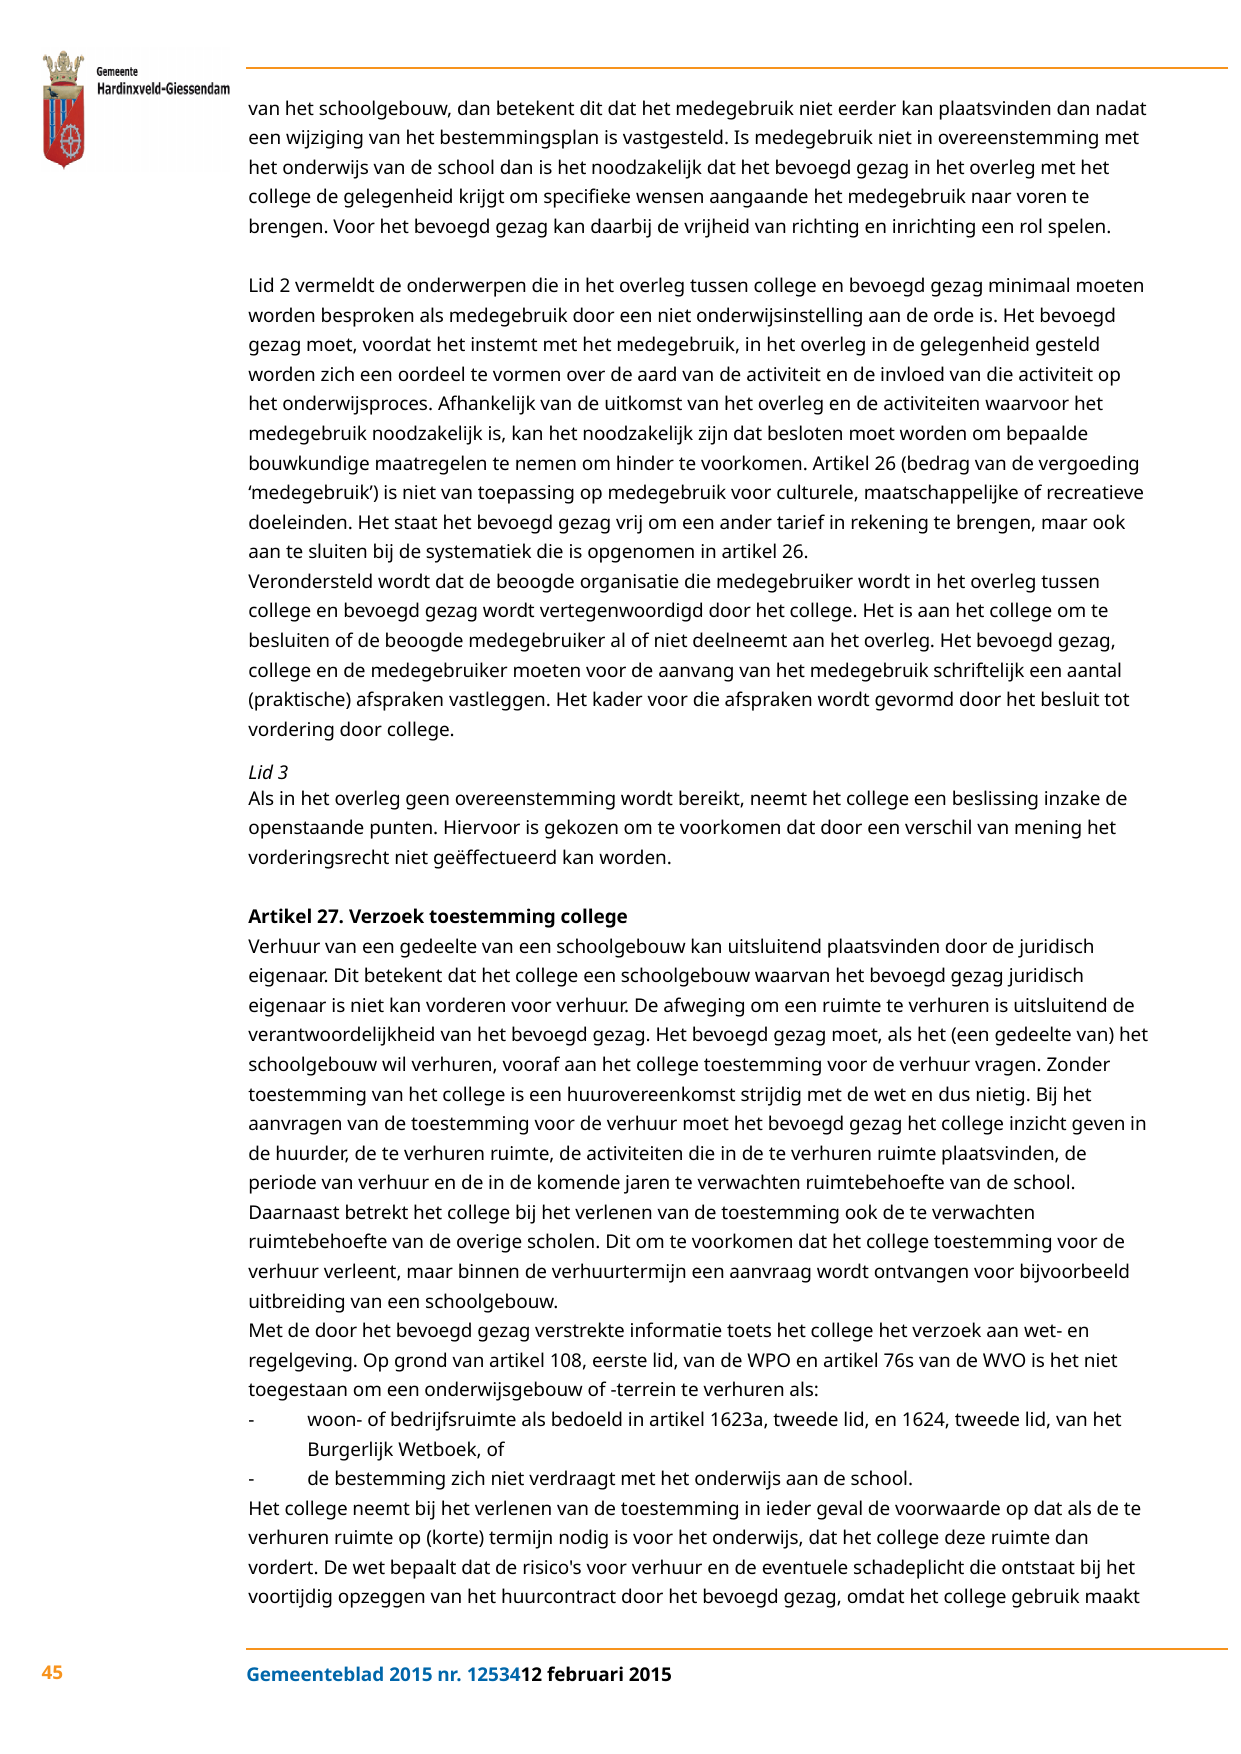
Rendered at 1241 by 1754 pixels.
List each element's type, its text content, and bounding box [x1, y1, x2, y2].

text Lid 3 [248, 759, 1152, 785]
text Lid 2 vermeldt de onderwerpen die in het overleg tussen college en bevoegd gezag minimaal moeten worden besproken als medegebruik door een niet onderwijsinstelling aan de orde is. Het bevoegd gezag moet, voordat het instemt met het medegebruik, in het overleg in de gelegenheid gesteld worden zich een oordeel te vormen over de aard van de activiteit en de invloed van die activiteit op het onderwijsproces. Afhankelijk van de uitkomst van het overleg en de activiteiten waarvoor het medegebruik noodzakelijk is, kan het noodzakelijk zijn dat besloten moet worden om bepaalde bouwkundige maatregelen te nemen om hinder te voorkomen. Artikel 26 (bedrag van de vergoeding ‘medegebruik’) is niet van toepassing op medegebruik voor culturele, maatschappelijke of recreatieve doeleinden. Het staat het bevoegd gezag vrij om een ander tarief in rekening te brengen, maar ook aan te sluiten bij de systematiek die is opgenomen in artikel 26. [248, 272, 1152, 564]
text van het schoolgebouw, dan betekent dit dat het medegebruik niet eerder kan plaatsvinden dan nadat een wijziging van het bestemmingsplan is vastgesteld. Is medegebruik niet in overeenstemming met het onderwijs van de school dan is het noodzakelijk dat het bevoegd gezag in het overleg met het college de gelegenheid krijgt om specifieke wensen aangaande het medegebruik naar voren te brengen. Voor het bevoegd gezag kan daarbij de vrijheid van richting en inrichting een rol spelen. [248, 95, 1152, 239]
text Verhuur van een gedeelte van een schoolgebouw kan uitsluitend plaatsvinden door de juridisch eigenaar. Dit betekent dat het college een schoolgebouw waarvan het bevoegd gezag juridisch eigenaar is niet kan vorderen voor verhuur. De afweging om een ruimte te verhuren is uitsluitend de verantwoordelijkheid van het bevoegd gezag. Het bevoegd gezag moet, als het (een gedeelte van) het schoolgebouw wil verhuren, vooraf aan het college toestemming voor de verhuur vragen. Zonder toestemming van het college is een huurovereenkomst strijdig met de wet en dus nietig. Bij het aanvragen van de toestemming voor de verhuur moet het bevoegd gezag het college inzicht geven in de huurder, de te verhuren ruimte, de activiteiten die in de te verhuren ruimte plaatsvinden, de periode van verhuur en de in de komende jaren te verwachten ruimtebehoefte van de school. Daarnaast betrekt het college bij het verlenen van de toestemming ook de te verwachten ruimtebehoefte van de overige scholen. Dit om te voorkomen dat het college toestemming voor de verhuur verleent, maar binnen de verhuurtermijn een aanvraag wordt ontvangen voor bijvoorbeeld uitbreiding van een schoolgebouw. [248, 933, 1152, 1313]
list woon- of bedrijfsruimte als bedoeld in artikel 1623a, tweede lid, en 1624, tweede lid, van het Burgerlijk Wetboek, of [248, 1406, 1152, 1461]
text Als in het overleg geen overeenstemming wordt bereikt, neemt het college een beslissing inzake de openstaande punten. Hiervoor is gekozen om te voorkomen dat door een verschil van mening het vorderingsrecht niet geëffectueerd kan worden. [248, 785, 1152, 870]
text Het college neemt bij het verlenen van de toestemming in ieder geval de voorwaarde op dat als de te verhuren ruimte op (korte) termijn nodig is voor het onderwijs, dat het college deze ruimte dan vordert. De wet bepaalt dat de risico's voor verhuur en de eventuele schadeplicht die ontstaat bij het voortijdig opzeggen van het huurcontract door het bevoegd gezag, omdat het college gebruik maakt [248, 1495, 1152, 1609]
picture [41, 47, 231, 172]
list de bestemming zich niet verdraagt met het onderwijs aan de school. [248, 1465, 1152, 1491]
text Verondersteld wordt dat de beoogde organisatie die medegebruiker wordt in het overleg tussen college en bevoegd gezag wordt vertegenwoordigd door het college. Het is aan het college om te besluiten of de beoogde medegebruiker al of niet deelneemt aan het overleg. Het bevoegd gezag, college en de medegebruiker moeten voor de aanvang van het medegebruik schriftelijk een aantal (praktische) afspraken vastleggen. Het kader voor die afspraken wordt gevormd door het besluit tot vordering door college. [248, 568, 1152, 742]
text Met de door het bevoegd gezag verstrekte informatie toets het college het verzoek aan wet- en regelgeving. Op grond van artikel 108, eerste lid, van de WPO en artikel 76s van de WVO is het niet toegestaan om een onderwijsgebouw of -terrein te verhuren als: [248, 1317, 1152, 1402]
text Artikel 27. Verzoek toestemming college [248, 903, 1152, 929]
